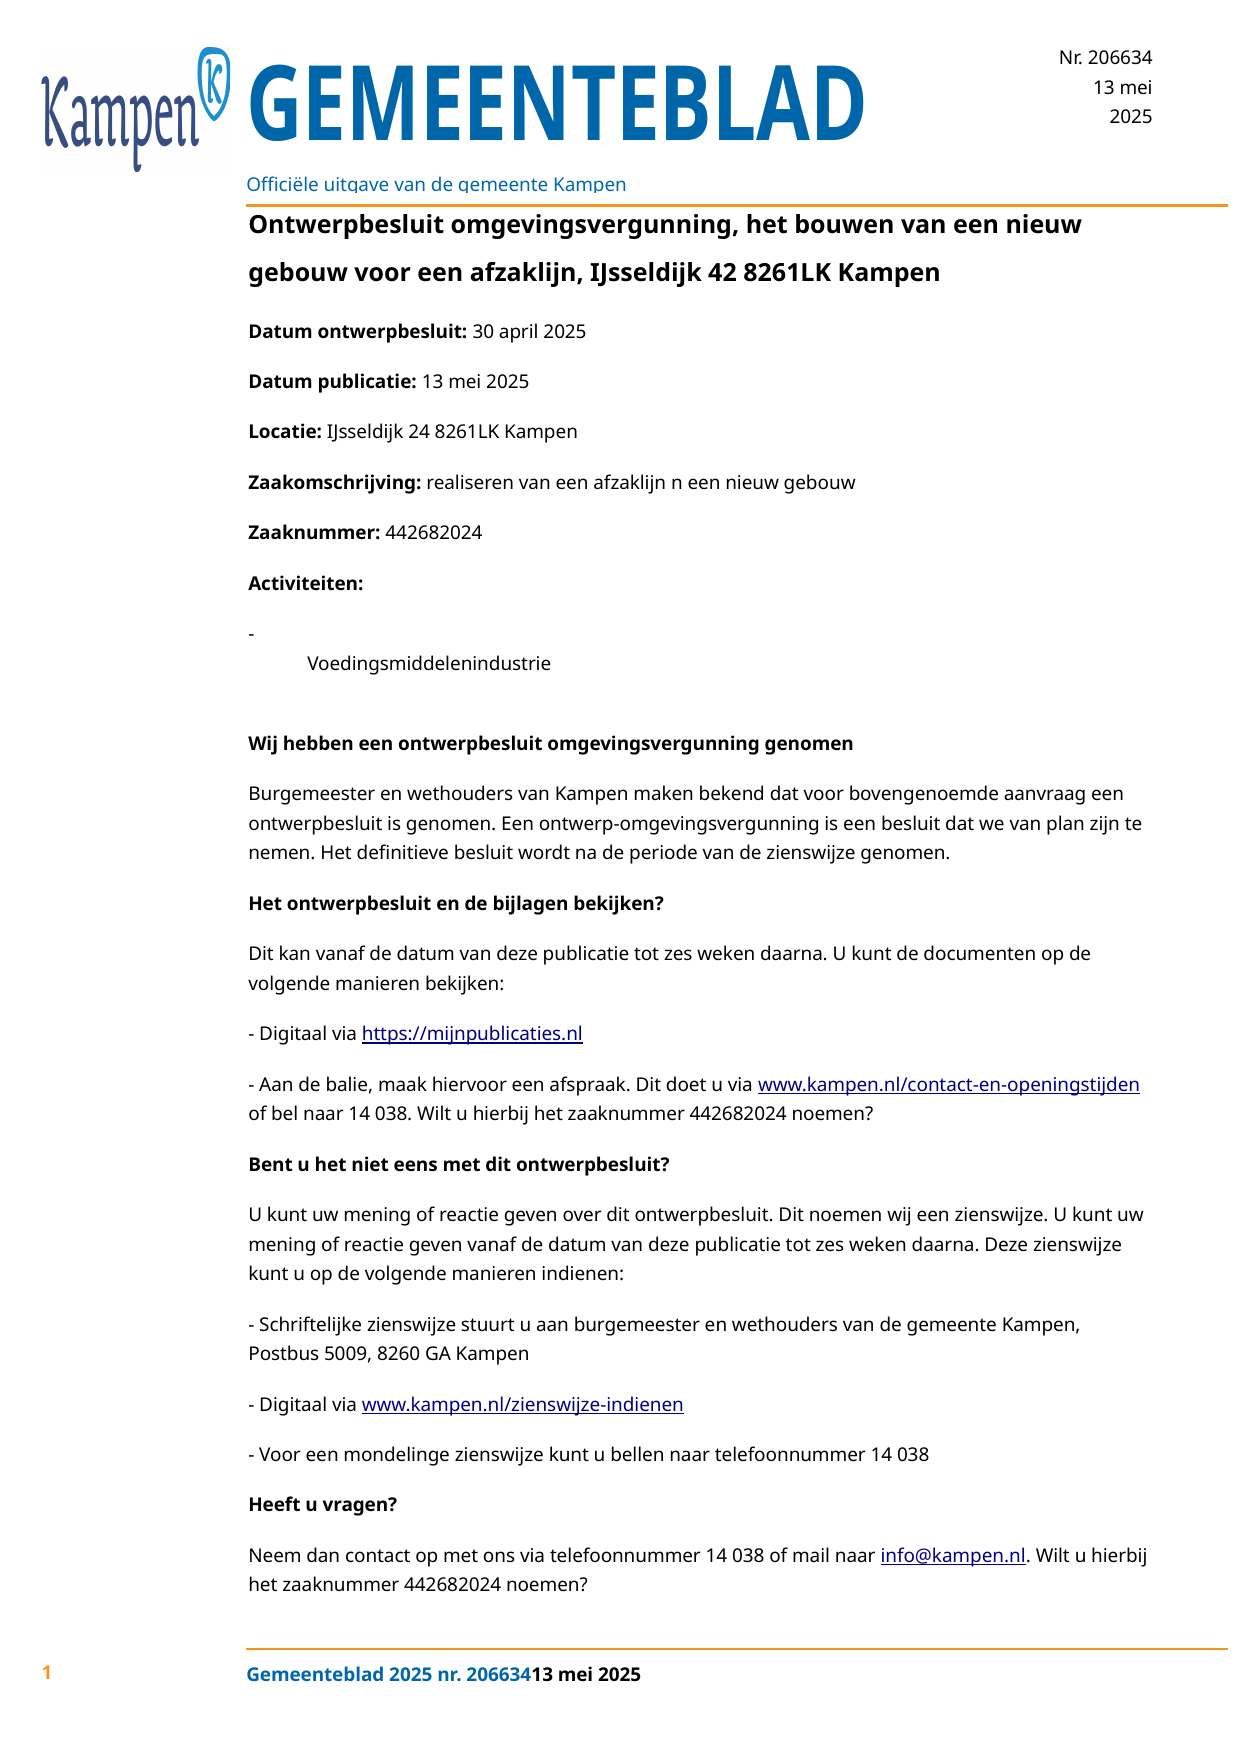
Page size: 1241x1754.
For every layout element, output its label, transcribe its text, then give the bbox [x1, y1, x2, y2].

text Wij hebben een ontwerpbesluit omgevingsvergunning genomen [248, 730, 1152, 756]
text Zaakomschrijving: realiseren van een afzaklijn n een nieuw gebouw [248, 469, 1152, 495]
text Neem dan contact op met ons via telefoonnummer 14 038 of mail naar info@kampen.nl. Wilt u hierbij het zaaknummer 442682024 noemen? [248, 1542, 1152, 1597]
text Burgemeester en wethouders van Kampen maken bekend dat voor bovengenoemde aanvraag een ontwerpbesluit is genomen. Een ontwerp-omgevingsvergunning is een besluit dat we van plan zijn te nemen. Het definitieve besluit wordt na de periode van de zienswijze genomen. [248, 780, 1152, 865]
text - Aan de balie, maak hiervoor een afspraak. Dit doet u via www.kampen.nl/contact-en-openingstijden of bel naar 14 038. Wilt u hierbij het zaaknummer 442682024 noemen? [248, 1071, 1152, 1126]
text - Digitaal via https://mijnpublicaties.nl [248, 1020, 1152, 1046]
text Ontwerpbesluit omgevingsvergunning, het bouwen van een nieuw gebouw voor een afzaklijn, IJsseldijk 42 8261LK Kampen [248, 207, 1152, 288]
text Het ontwerpbesluit en de bijlagen bekijken? [248, 890, 1152, 916]
text Datum ontwerpbesluit: 30 april 2025 [248, 318, 1152, 344]
picture [41, 47, 231, 172]
text Datum publicatie: 13 mei 2025 [248, 368, 1152, 394]
text Activiteiten: [248, 570, 1152, 596]
text U kunt uw mening of reactie geven over dit ontwerpbesluit. Dit noemen wij een zienswijze. U kunt uw mening of reactie geven vanaf de datum van deze publicatie tot zes weken daarna. Deze zienswijze kunt u op de volgende manieren indienen: [248, 1201, 1152, 1286]
text Heeft u vragen? [248, 1492, 1152, 1517]
text Dit kan vanaf de datum van deze publicatie tot zes weken daarna. U kunt de documenten op de volgende manieren bekijken: [248, 940, 1152, 996]
text Zaaknummer: 442682024 [248, 519, 1152, 545]
text - Voor een mondelinge zienswijze kunt u bellen naar telefoonnummer 14 038 [248, 1441, 1152, 1467]
text Bent u het niet eens met dit ontwerpbesluit? [248, 1151, 1152, 1177]
text - Digitaal via www.kampen.nl/zienswijze-indienen [248, 1391, 1152, 1417]
text Locatie: IJsseldijk 24 8261LK Kampen [248, 419, 1152, 444]
list Voedingsmiddelenindustrie [248, 650, 1152, 676]
text - Schriftelijke zienswijze stuurt u aan burgemeester en wethouders van de gemeente Kampen, Postbus 5009, 8260 GA Kampen [248, 1311, 1152, 1366]
